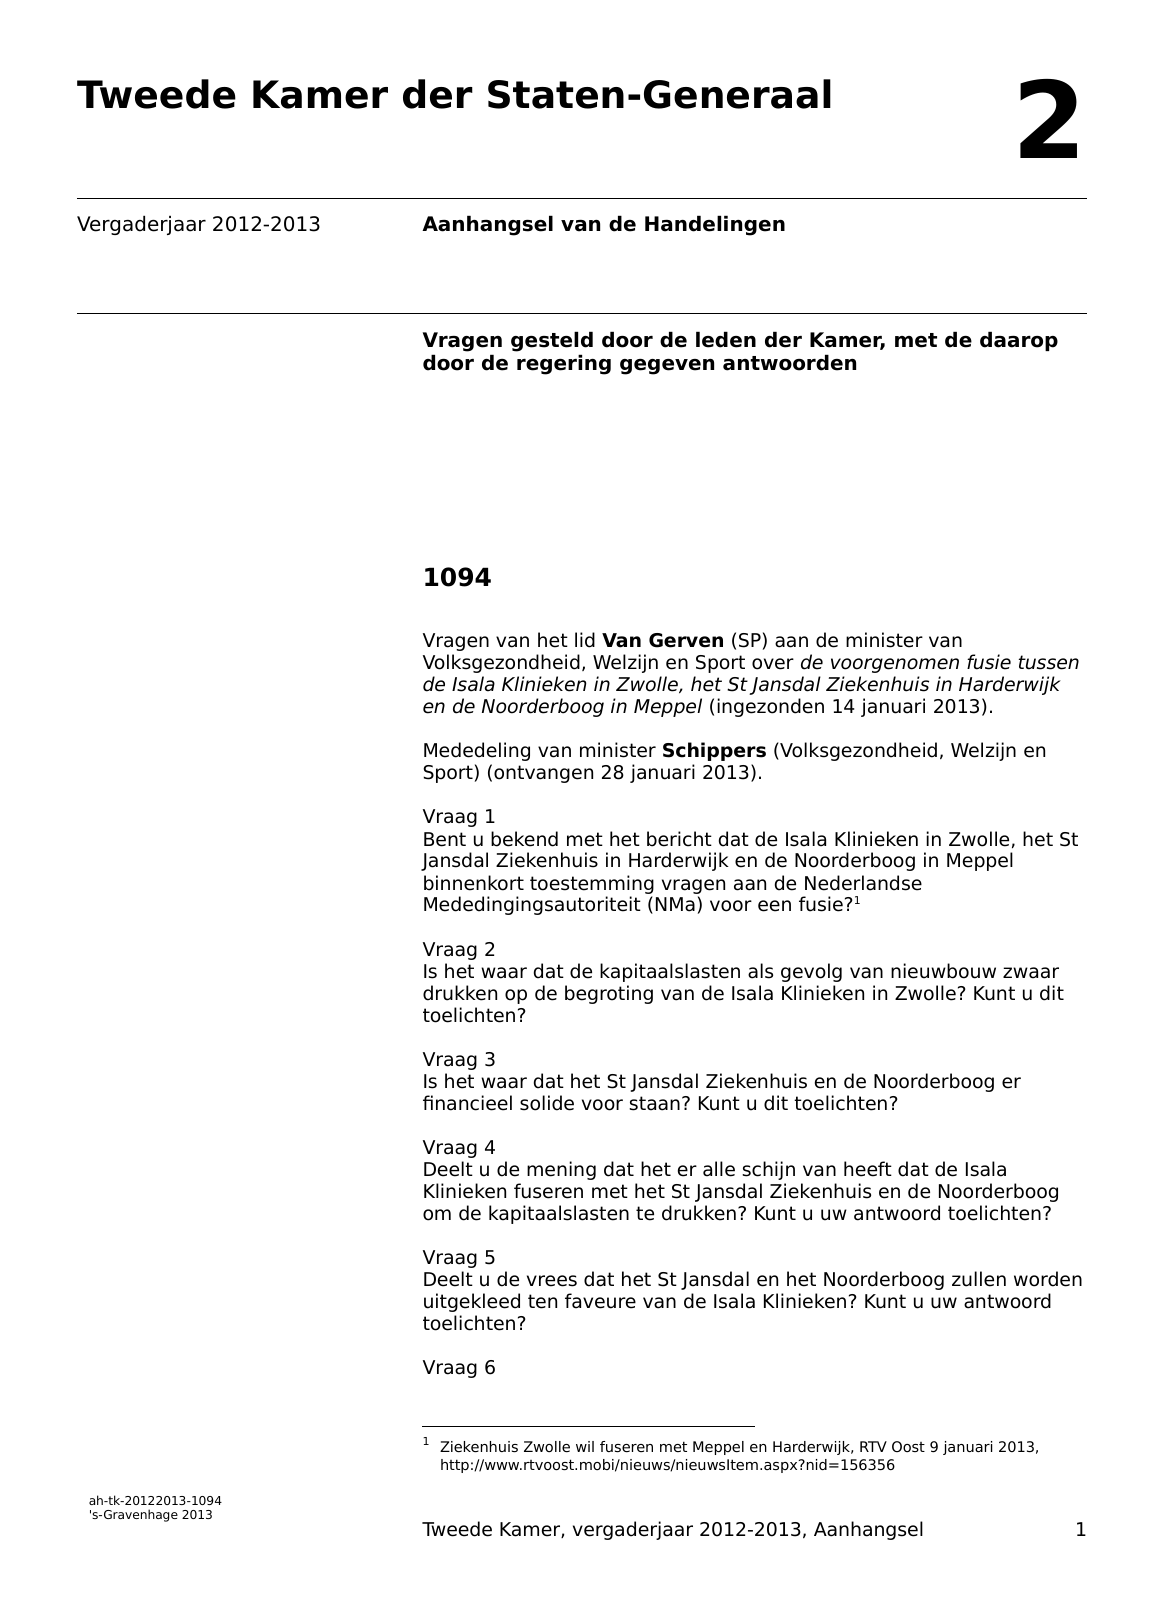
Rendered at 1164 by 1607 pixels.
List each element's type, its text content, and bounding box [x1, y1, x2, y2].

text Deelt u de vrees dat het St Jansdal en het Noorderboog zullen worden uitgekleed ten faveure van de Isala Klinieken? Kunt u uw antwoord toelichten? [422, 1269, 1087, 1335]
table_header 2 [886, 59, 1087, 198]
text Vraag 6 [422, 1357, 1087, 1379]
text 1094 [422, 563, 1087, 592]
text Bent u bekend met het bericht dat de Isala Klinieken in Zwolle, het St Jansdal Ziekenhuis in Harderwijk en de Noorderboog in Meppel binnenkort toestemming vragen aan de Nederlandse Mededingingsautoriteit (NMa) voor een fusie? [422, 828, 1087, 916]
table_header Tweede Kamer der Staten-Generaal [77, 59, 886, 198]
text Vragen van het lid Van Gerven (SP) aan de minister van Volksgezondheid, Welzijn en Sport over de voorgenomen fusie tussen de Isala Klinieken in Zwolle, het St Jansdal Ziekenhuis in Harderwijk en de Noorderboog in Meppel (ingezonden 14 januari 2013). [422, 630, 1087, 718]
text Mededeling van minister Schippers (Volksgezondheid, Welzijn en Sport) (ontvangen 28 januari 2013). [422, 740, 1087, 784]
table_cell [77, 314, 422, 375]
table_cell Aanhangsel van de Handelingen [422, 199, 1087, 313]
table_cell Vergaderjaar 2012-2013 [77, 199, 422, 313]
text Vraag 5 [422, 1247, 1087, 1269]
text Is het waar dat het St Jansdal Ziekenhuis en de Noorderboog er financieel solide voor staan? Kunt u dit toelichten? [422, 1071, 1087, 1114]
text Deelt u de mening dat het er alle schijn van heeft dat de Isala Klinieken fuseren met het St Jansdal Ziekenhuis en de Noorderboog om de kapitaalslasten te drukken? Kunt u uw antwoord toelichten? [422, 1159, 1087, 1225]
text Vraag 3 [422, 1049, 1087, 1071]
table_cell Vragen gesteld door de leden der Kamer, met de daarop door de regering gegeven antwoorden [422, 314, 1087, 375]
text Ziekenhuis Zwolle wil fuseren met Meppel en Harderwijk, RTV Oost 9 januari 2013, http://www.rtvoost.mobi/nieuws/nieuwsItem.aspx?nid=156356 [422, 1435, 1087, 1474]
text Vraag 4 [422, 1137, 1087, 1159]
text Vraag 2 [422, 938, 1087, 961]
text Vraag 1 [422, 806, 1087, 828]
text 's-Gravenhage 2013 [88, 1508, 323, 1522]
text Is het waar dat de kapitaalslasten als gevolg van nieuwbouw zwaar drukken op de begroting van de Isala Klinieken in Zwolle? Kunt u dit toelichten? [422, 961, 1087, 1026]
text ah-tk-20122013-1094 [88, 1494, 323, 1508]
